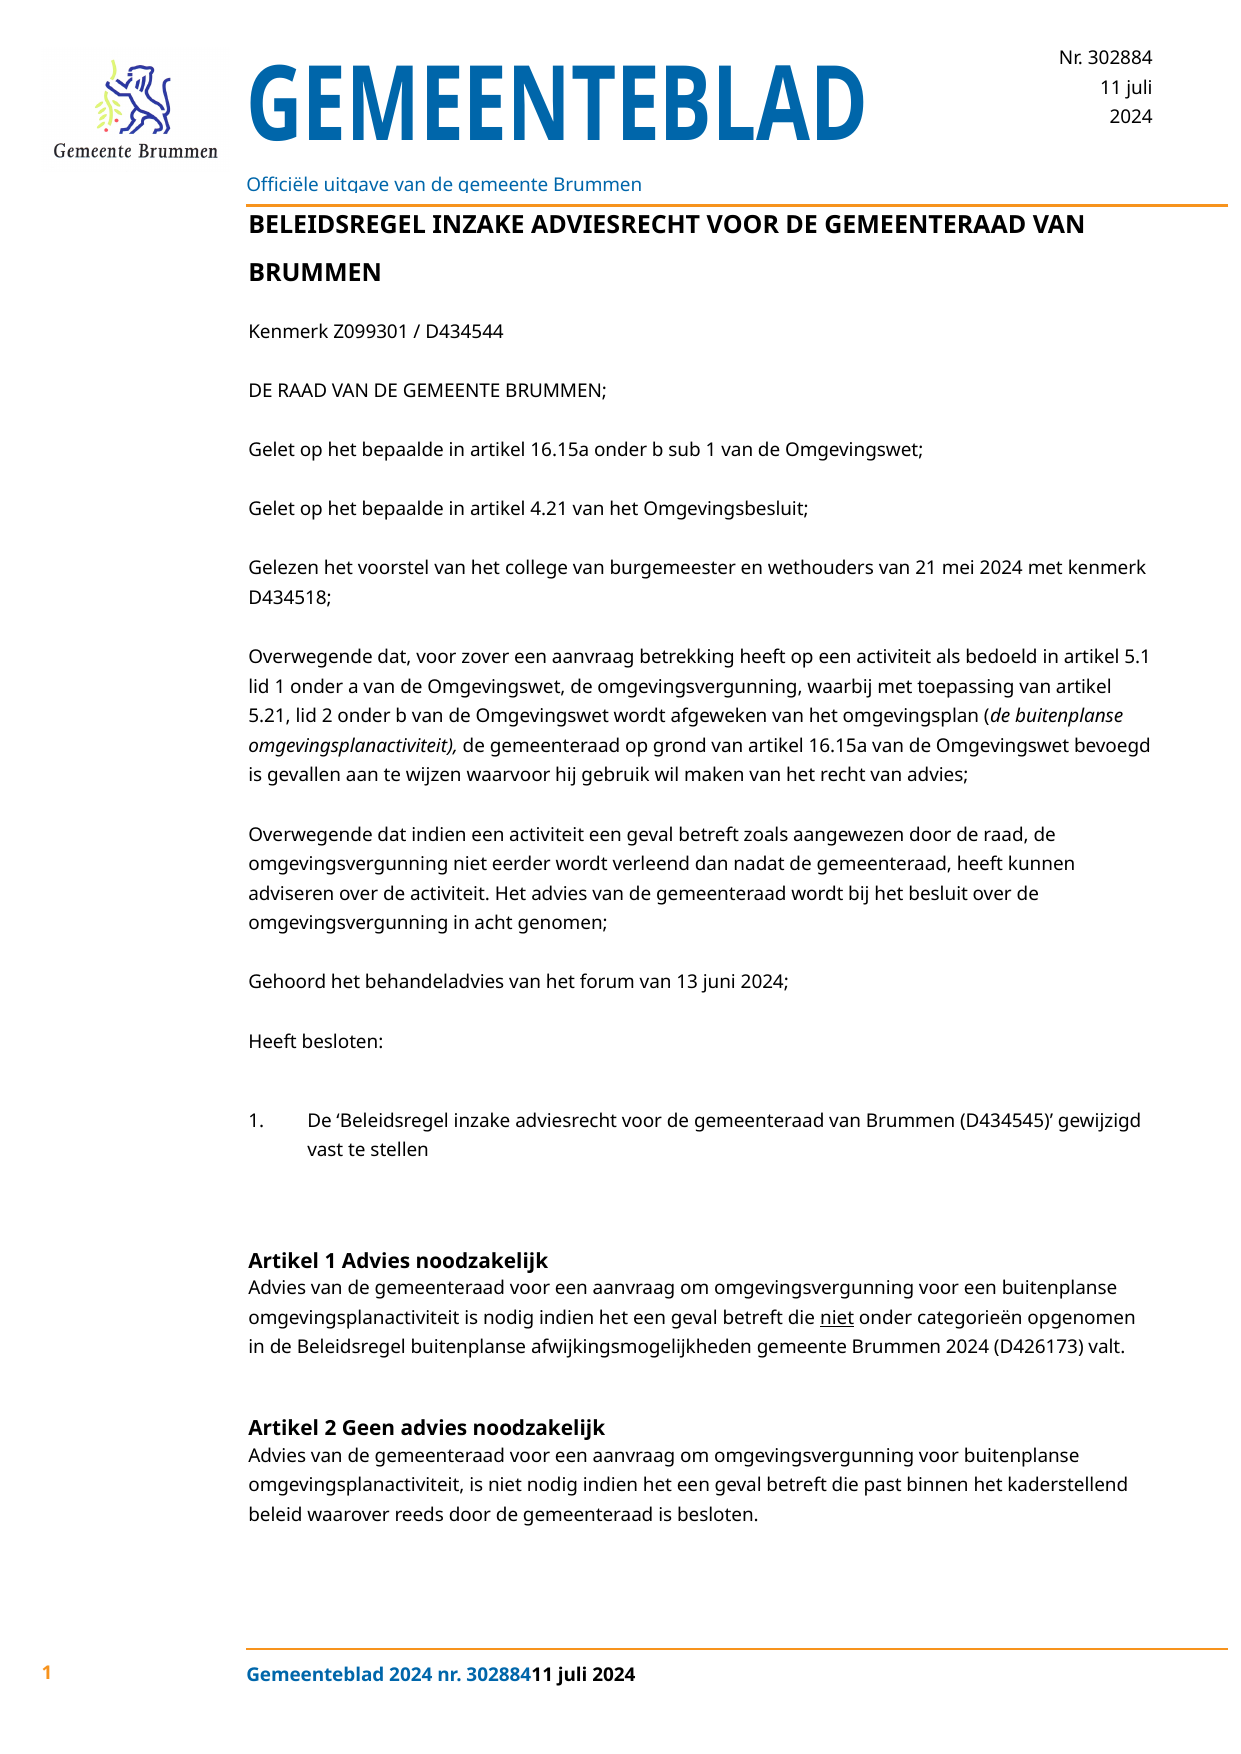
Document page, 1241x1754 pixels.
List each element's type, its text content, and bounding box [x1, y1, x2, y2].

list De ‘Beleidsregel inzake adviesrecht voor de gemeenteraad van Brummen (D434545)’ gewijzigd vast te stellen [248, 1107, 1152, 1162]
text Artikel 2 Geen advies noodzakelijk [248, 1413, 1152, 1442]
text Advies van de gemeenteraad voor een aanvraag om omgevingsvergunning voor een buitenplanse omgevingsplanactiviteit is nodig indien het een geval betreft die niet onder categorieën opgenomen in de Beleidsregel buitenplanse afwijkingsmogelijkheden gemeente Brummen 2024 (D426173) valt. [248, 1274, 1152, 1359]
text Gelezen het voorstel van het college van burgemeester en wethouders van 21 mei 2024 met kenmerk D434518; [248, 554, 1152, 610]
text DE RAAD VAN DE GEMEENTE BRUMMEN; [248, 377, 1152, 403]
picture [41, 47, 231, 172]
text Kenmerk Z099301 / D434544 [248, 318, 1152, 344]
text BELEIDSREGEL INZAKE ADVIESRECHT VOOR DE GEMEENTERAAD VAN BRUMMEN [248, 207, 1152, 288]
text Advies van de gemeenteraad voor een aanvraag om omgevingsvergunning voor buitenplanse omgevingsplanactiviteit, is niet nodig indien het een geval betreft die past binnen het kaderstellend beleid waarover reeds door de gemeenteraad is besloten. [248, 1442, 1152, 1527]
text Heeft besloten: [248, 1028, 1152, 1054]
text Overwegende dat, voor zover een aanvraag betrekking heeft op een activiteit als bedoeld in artikel 5.1 lid 1 onder a van de Omgevingswet, de omgevingsvergunning, waarbij met toepassing van artikel 5.21, lid 2 onder b van de Omgevingswet wordt afgeweken van het omgevingsplan (de buitenplanse omgevingsplanactiviteit), de gemeenteraad op grond van artikel 16.15a van de Omgevingswet bevoegd is gevallen aan te wijzen waarvoor hij gebruik wil maken van het recht van advies; [248, 643, 1152, 787]
text Overwegende dat indien een activiteit een geval betreft zoals aangewezen door de raad, de omgevingsvergunning niet eerder wordt verleend dan nadat de gemeenteraad, heeft kunnen adviseren over de activiteit. Het advies van de gemeenteraad wordt bij het besluit over de omgevingsvergunning in acht genomen; [248, 821, 1152, 935]
text Gehoord het behandeladvies van het forum van 13 juni 2024; [248, 969, 1152, 994]
text Gelet op het bepaalde in artikel 4.21 van het Omgevingsbesluit; [248, 495, 1152, 521]
text Gelet op het bepaalde in artikel 16.15a onder b sub 1 van de Omgevingswet; [248, 436, 1152, 462]
text Artikel 1 Advies noodzakelijk [248, 1246, 1152, 1274]
